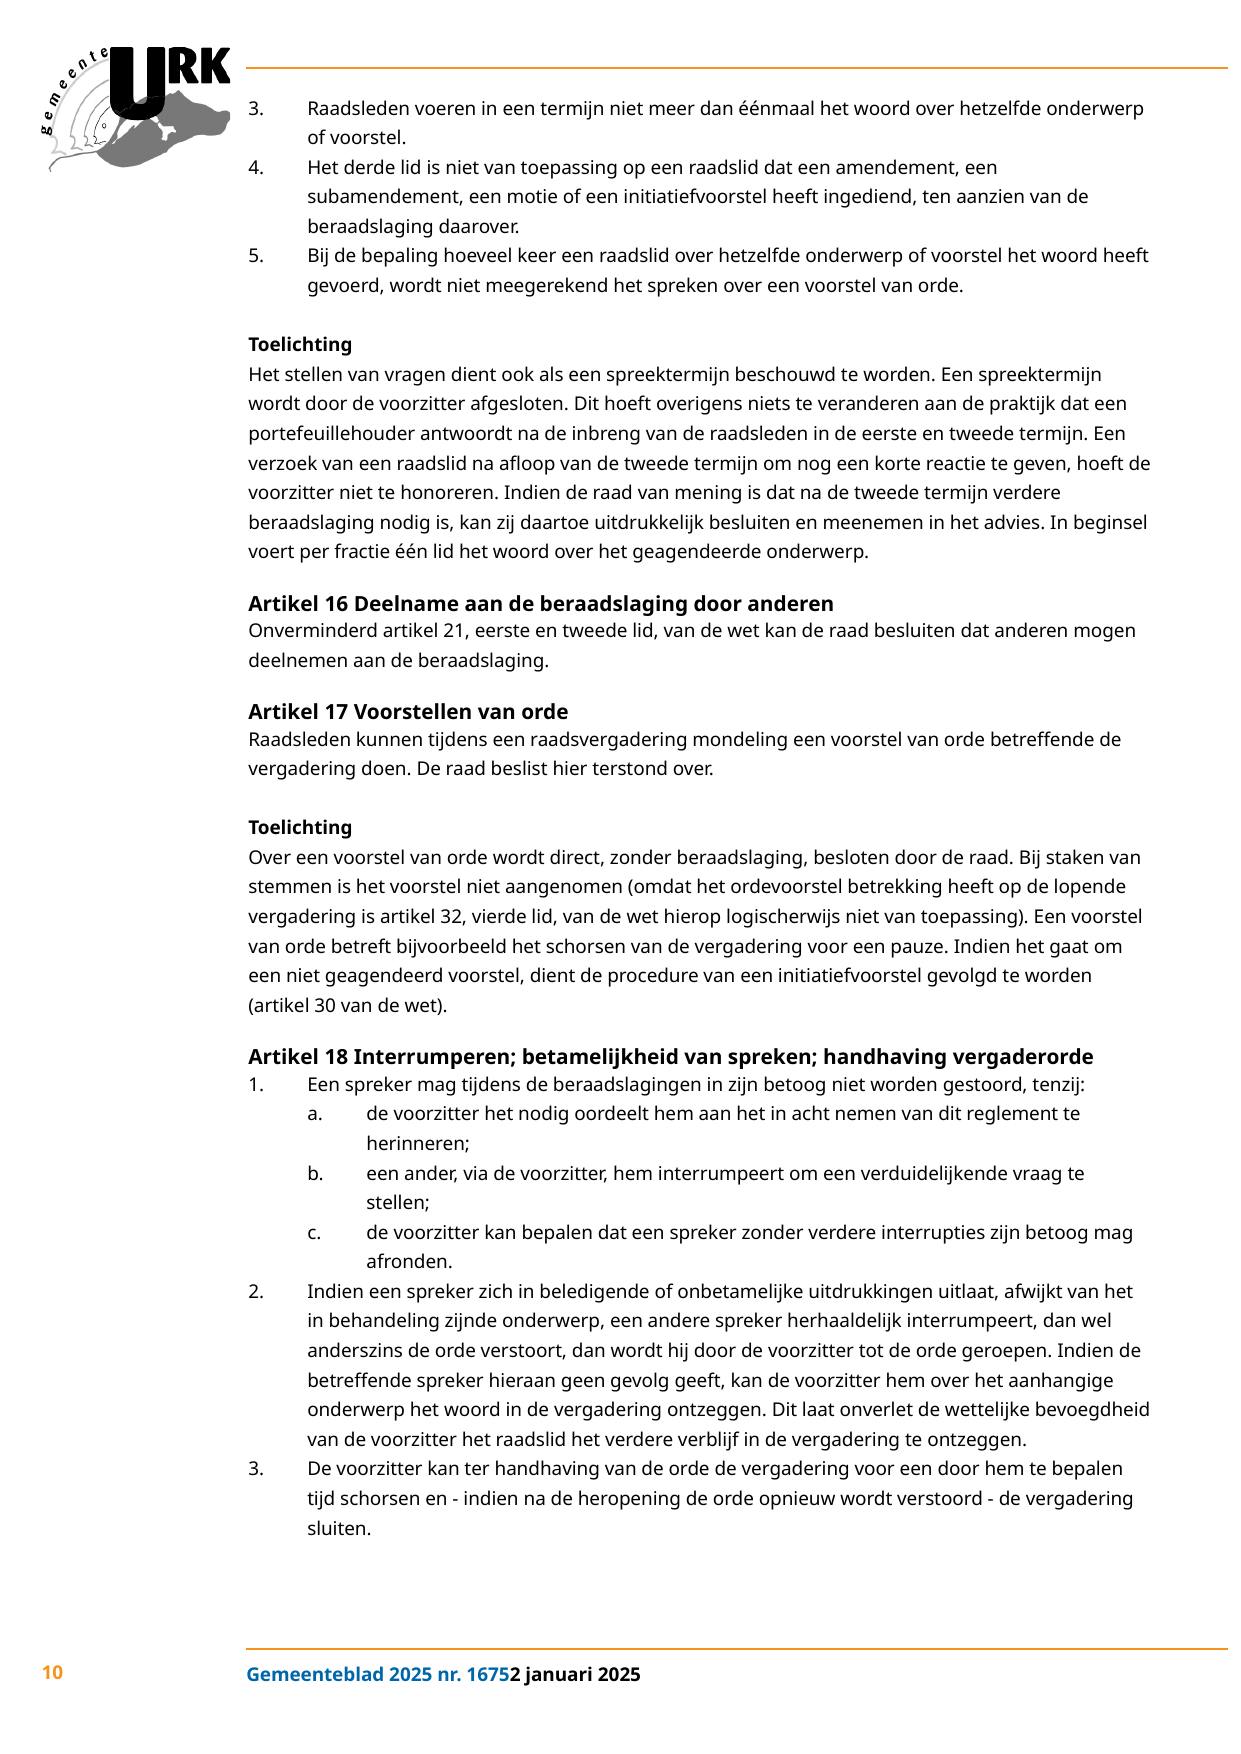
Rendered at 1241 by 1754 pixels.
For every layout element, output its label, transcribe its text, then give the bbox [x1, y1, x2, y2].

picture [41, 47, 231, 172]
list de voorzitter kan bepalen dat een spreker zonder verdere interrupties zijn betoog mag afronden. [307, 1219, 1152, 1274]
list een ander, via de voorzitter, hem interrumpeert om een verduidelijkende vraag te stellen; [307, 1160, 1152, 1215]
text Artikel 17 Voorstellen van orde [248, 697, 1152, 726]
text Onverminderd artikel 21, eerste en tweede lid, van de wet kan de raad besluiten dat anderen mogen deelnemen aan de beraadslaging. [248, 617, 1152, 673]
text Toelichting [248, 331, 1152, 357]
text Het stellen van vragen dient ook als een spreektermijn beschouwd te worden. Een spreektermijn wordt door de voorzitter afgesloten. Dit hoeft overigens niets te veranderen aan de praktijk dat een portefeuillehouder antwoordt na de inbreng van de raadsleden in de eerste en tweede termijn. Een verzoek van een raadslid na afloop van de tweede termijn om nog een korte reactie te geven, hoeft de voorzitter niet te honoreren. Indien de raad van mening is dat na de tweede termijn verdere beraadslaging nodig is, kan zij daartoe uitdrukkelijk besluiten en meenemen in het advies. In beginsel voert per fractie één lid het woord over het geagendeerde onderwerp. [248, 361, 1152, 564]
list Indien een spreker zich in beledigende of onbetamelijke uitdrukkingen uitlaat, afwijkt van het in behandeling zijnde onderwerp, een andere spreker herhaaldelijk interrumpeert, dan wel anderszins de orde verstoort, dan wordt hij door de voorzitter tot de orde geroepen. Indien de betreffende spreker hieraan geen gevolg geeft, kan de voorzitter hem over het aanhangige onderwerp het woord in de vergadering ontzeggen. Dit laat onverlet de wettelijke bevoegdheid van de voorzitter het raadslid het verdere verblijf in de vergadering te ontzeggen. [248, 1278, 1152, 1452]
list Het derde lid is niet van toepassing op een raadslid dat een amendement, een subamendement, een motie of een initiatiefvoorstel heeft ingediend, ten aanzien van de beraadslaging daarover. [248, 154, 1152, 239]
text Artikel 16 Deelname aan de beraadslaging door anderen [248, 589, 1152, 617]
list Bij de bepaling hoeveel keer een raadslid over hetzelfde onderwerp of voorstel het woord heeft gevoerd, wordt niet meegerekend het spreken over een voorstel van orde. [248, 243, 1152, 298]
list Een spreker mag tijdens de beraadslagingen in zijn betoog niet worden gestoord, tenzij: [248, 1071, 1152, 1097]
text Over een voorstel van orde wordt direct, zonder beraadslaging, besloten door de raad. Bij staken van stemmen is het voorstel niet aangenomen (omdat het ordevoorstel betrekking heeft op de lopende vergadering is artikel 32, vierde lid, van de wet hierop logischerwijs niet van toepassing). Een voorstel van orde betreft bijvoorbeeld het schorsen van de vergadering voor een pauze. Indien het gaat om een niet geagendeerd voorstel, dient de procedure van een initiatiefvoorstel gevolgd te worden (artikel 30 van de wet). [248, 844, 1152, 1018]
list De voorzitter kan ter handhaving van de orde de vergadering voor een door hem te bepalen tijd schorsen en - indien na de heropening de orde opnieuw wordt verstoord - de vergadering sluiten. [248, 1456, 1152, 1540]
list de voorzitter het nodig oordeelt hem aan het in acht nemen van dit reglement te herinneren; [307, 1101, 1152, 1156]
list Raadsleden voeren in een termijn niet meer dan éénmaal het woord over hetzelfde onderwerp of voorstel. [248, 95, 1152, 150]
text Artikel 18 Interrumperen; betamelijkheid van spreken; handhaving vergaderorde [248, 1042, 1152, 1071]
text Toelichting [248, 814, 1152, 840]
text Raadsleden kunnen tijdens een raadsvergadering mondeling een voorstel van orde betreffende de vergadering doen. De raad beslist hier terstond over. [248, 726, 1152, 781]
